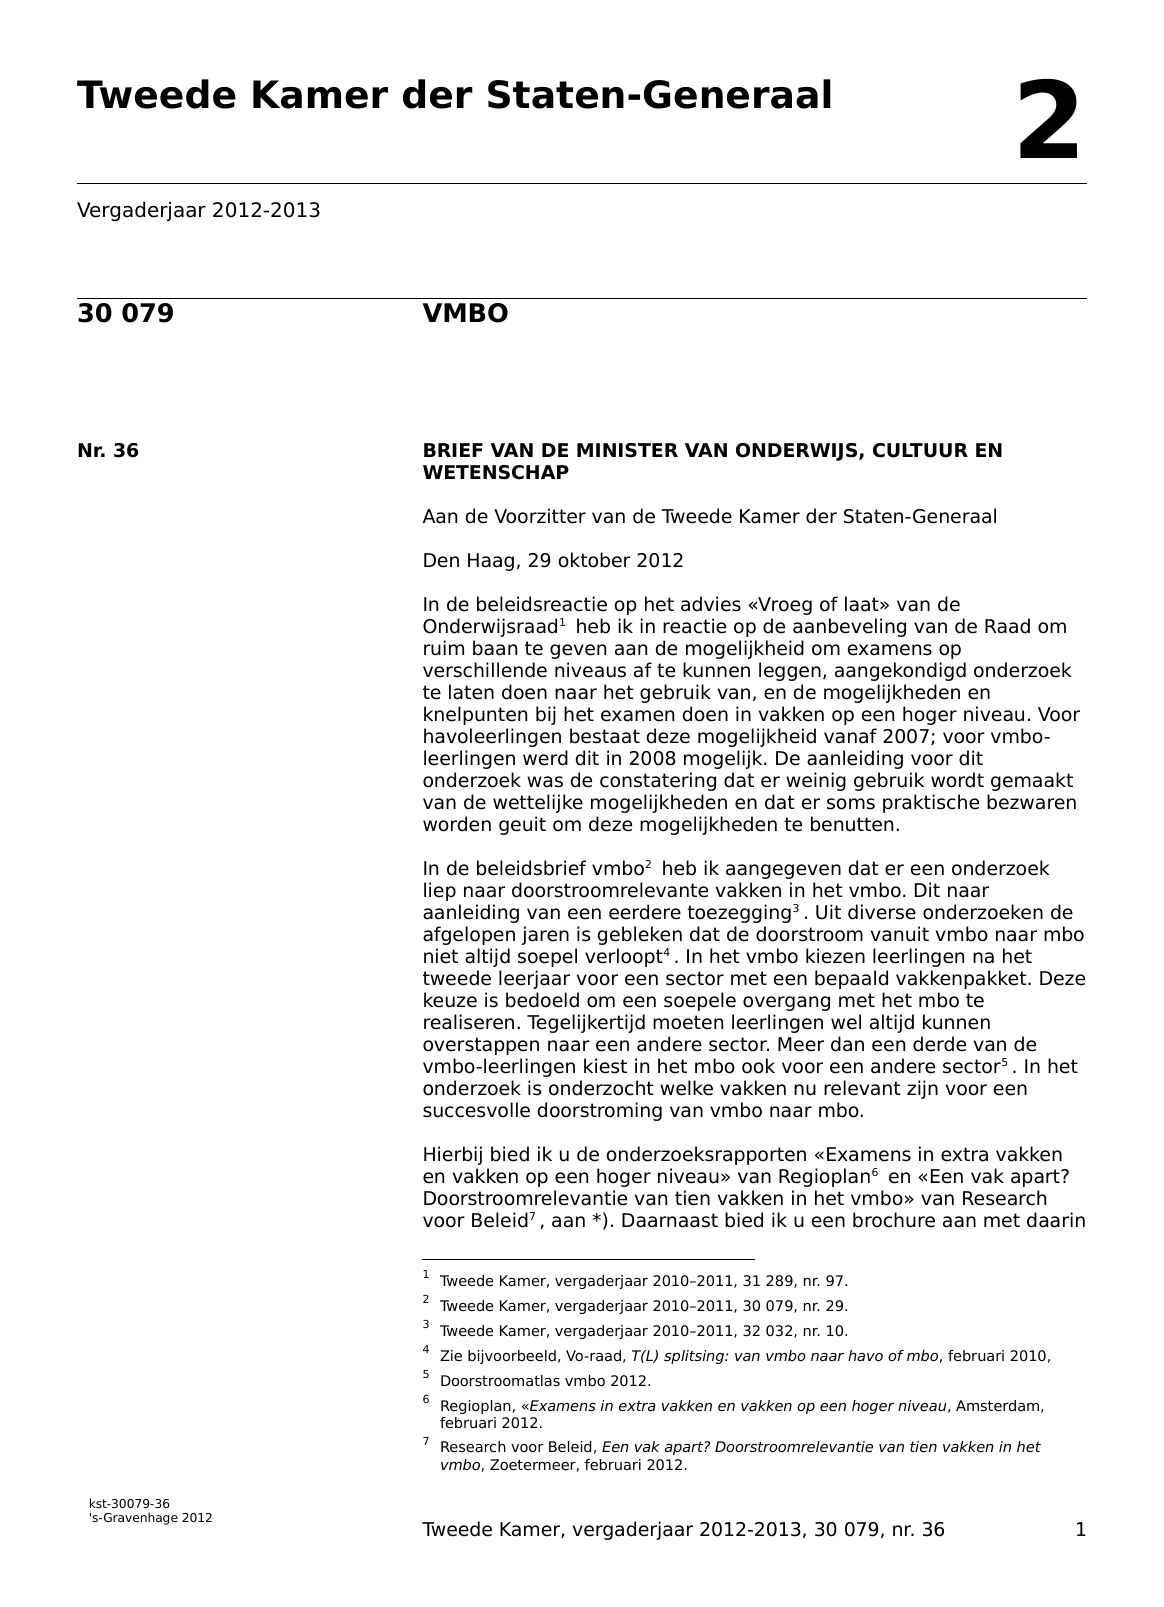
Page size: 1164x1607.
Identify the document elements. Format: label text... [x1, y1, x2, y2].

text In de beleidsreactie op het advies «Vroeg of laat» van de Onderwijsraad heb ik in reactie op de aanbeveling van de Raad om ruim baan te geven aan de mogelijkheid om examens op verschillende niveaus af te kunnen leggen, aangekondigd onderzoek te laten doen naar het gebruik van, en de mogelijkheden en knelpunten bij het examen doen in vakken op een hoger niveau. Voor havoleerlingen bestaat deze mogelijkheid vanaf 2007; voor vmbo-leerlingen werd dit in 2008 mogelijk. De aanleiding voor dit onderzoek was de constatering dat er weinig gebruik wordt gemaakt van de wettelijke mogelijkheden en dat er soms praktische bezwaren worden geuit om deze mogelijkheden te benutten. [422, 594, 1087, 836]
subtitle 30 079 VMBO [77, 299, 1087, 329]
text In de beleidsbrief vmbo heb ik aangegeven dat er een onderzoek liep naar doorstroomrelevante vakken in het vmbo. Dit naar aanleiding van een eerdere toezegging. Uit diverse onderzoeken de afgelopen jaren is gebleken dat de doorstroom vanuit vmbo naar mbo niet altijd soepel verloopt. In het vmbo kiezen leerlingen na het tweede leerjaar voor een sector met een bepaald vakkenpakket. Deze keuze is bedoeld om een soepele overgang met het mbo te realiseren. Tegelijkertijd moeten leerlingen wel altijd kunnen overstappen naar een andere sector. Meer dan een derde van de vmbo-leerlingen kiest in het mbo ook voor een andere sector. In het onderzoek is onderzocht welke vakken nu relevant zijn voor een succesvolle doorstroming van vmbo naar mbo. [422, 858, 1087, 1122]
text Research voor Beleid, Een vak apart? Doorstroomrelevantie van tien vakken in het vmbo, Zoetermeer, februari 2012. [422, 1435, 1087, 1474]
table_header 2 [886, 59, 1087, 183]
text Aan de Voorzitter van de Tweede Kamer der Staten-Generaal [422, 506, 1087, 528]
text Doorstroomatlas vmbo 2012. [422, 1368, 1087, 1391]
text Tweede Kamer, vergaderjaar 2010–2011, 32 032, nr. 10. [422, 1318, 1087, 1341]
text Den Haag, 29 oktober 2012 [422, 550, 1087, 572]
text Tweede Kamer, vergaderjaar 2010–2011, 30 079, nr. 29. [422, 1293, 1087, 1316]
text kst-30079-36 [88, 1497, 323, 1511]
subtitle Nr. 36 BRIEF VAN DE MINISTER VAN ONDERWIJS, CULTUUR EN WETENSCHAP [77, 440, 1087, 484]
text Zie bijvoorbeeld, Vo-raad, T(L) splitsing: van vmbo naar havo of mbo, februari 2010, [422, 1343, 1087, 1366]
text Regioplan, «Examens in extra vakken en vakken op een hoger niveau, Amsterdam, februari 2012. [422, 1393, 1087, 1432]
text Tweede Kamer, vergaderjaar 2010–2011, 31 289, nr. 97. [422, 1268, 1087, 1291]
text 's-Gravenhage 2012 [88, 1511, 323, 1525]
text Hierbij bied ik u de onderzoeksrapporten «Examens in extra vakken en vakken op een hoger niveau» van Regioplan en «Een vak apart? Doorstroomrelevantie van tien vakken in het vmbo» van Research voor Beleid, aan *). Daarnaast bied ik u een brochure aan met daarin [422, 1144, 1087, 1232]
table_cell Vergaderjaar 2012-2013 [77, 184, 1087, 298]
table_header Tweede Kamer der Staten-Generaal [77, 59, 886, 183]
